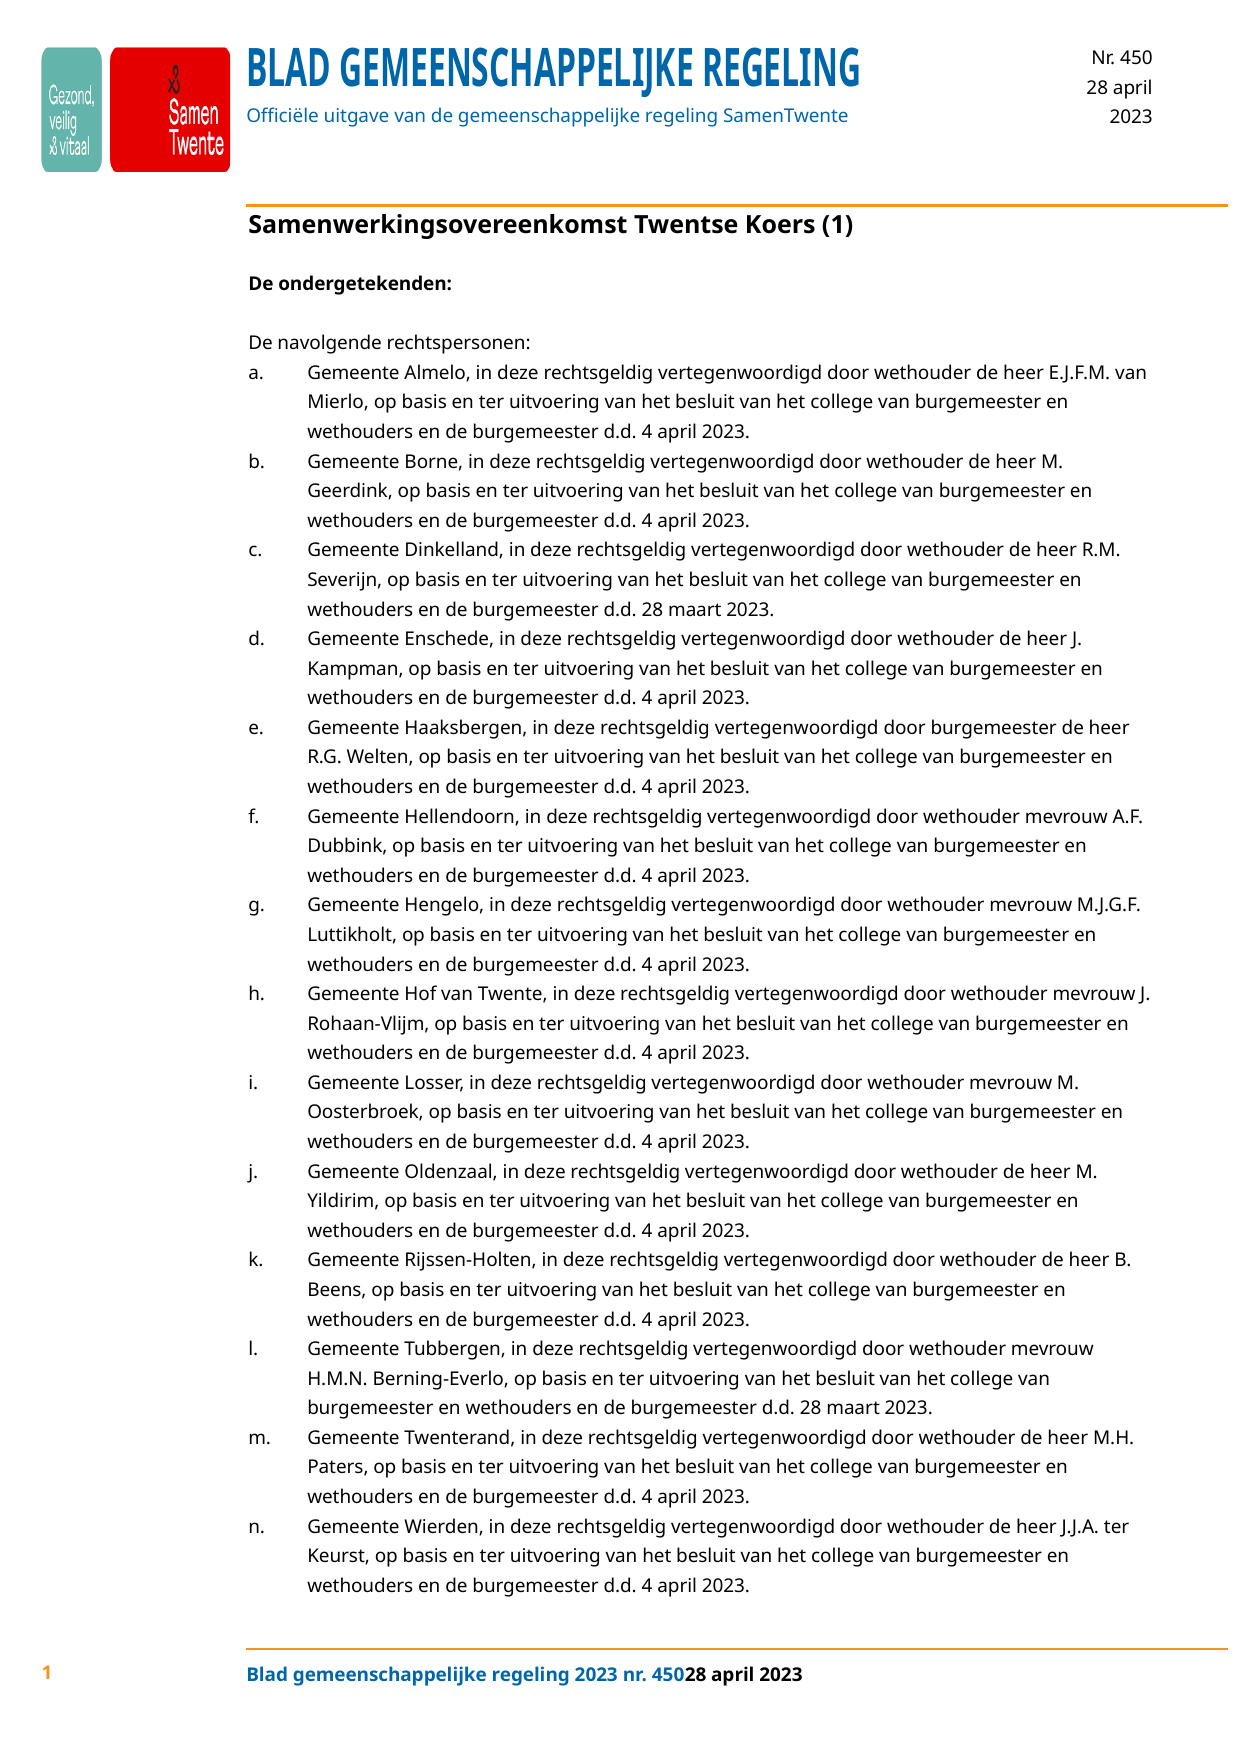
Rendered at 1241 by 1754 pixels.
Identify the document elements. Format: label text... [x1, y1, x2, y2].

text Samenwerkingsovereenkomst Twentse Koers (1) [248, 207, 1152, 241]
list Gemeente Oldenzaal, in deze rechtsgeldig vertegenwoordigd door wethouder de heer M. Yildirim, op basis en ter uitvoering van het besluit van het college van burgemeester en wethouders en de burgemeester d.d. 4 april 2023. [248, 1158, 1152, 1243]
list Gemeente Dinkelland, in deze rechtsgeldig vertegenwoordigd door wethouder de heer R.M. Severijn, op basis en ter uitvoering van het besluit van het college van burgemeester en wethouders en de burgemeester d.d. 28 maart 2023. [248, 537, 1152, 621]
list Gemeente Hof van Twente, in deze rechtsgeldig vertegenwoordigd door wethouder mevrouw J. Rohaan-Vlijm, op basis en ter uitvoering van het besluit van het college van burgemeester en wethouders en de burgemeester d.d. 4 april 2023. [248, 980, 1152, 1065]
list Gemeente Losser, in deze rechtsgeldig vertegenwoordigd door wethouder mevrouw M. Oosterbroek, op basis en ter uitvoering van het besluit van het college van burgemeester en wethouders en de burgemeester d.d. 4 april 2023. [248, 1069, 1152, 1154]
picture [41, 47, 231, 172]
list Gemeente Hellendoorn, in deze rechtsgeldig vertegenwoordigd door wethouder mevrouw A.F. Dubbink, op basis en ter uitvoering van het besluit van het college van burgemeester en wethouders en de burgemeester d.d. 4 april 2023. [248, 803, 1152, 888]
list Gemeente Haaksbergen, in deze rechtsgeldig vertegenwoordigd door burgemeester de heer R.G. Welten, op basis en ter uitvoering van het besluit van het college van burgemeester en wethouders en de burgemeester d.d. 4 april 2023. [248, 714, 1152, 799]
text De navolgende rechtspersonen: [248, 329, 1152, 355]
text De ondergetekenden: [248, 270, 1152, 296]
list Gemeente Wierden, in deze rechtsgeldig vertegenwoordigd door wethouder de heer J.J.A. ter Keurst, op basis en ter uitvoering van het besluit van het college van burgemeester en wethouders en de burgemeester d.d. 4 april 2023. [248, 1513, 1152, 1598]
list Gemeente Tubbergen, in deze rechtsgeldig vertegenwoordigd door wethouder mevrouw H.M.N. Berning-Everlo, op basis en ter uitvoering van het besluit van het college van burgemeester en wethouders en de burgemeester d.d. 28 maart 2023. [248, 1335, 1152, 1420]
list Gemeente Borne, in deze rechtsgeldig vertegenwoordigd door wethouder de heer M. Geerdink, op basis en ter uitvoering van het besluit van het college van burgemeester en wethouders en de burgemeester d.d. 4 april 2023. [248, 448, 1152, 533]
list Gemeente Enschede, in deze rechtsgeldig vertegenwoordigd door wethouder de heer J. Kampman, op basis en ter uitvoering van het besluit van het college van burgemeester en wethouders en de burgemeester d.d. 4 april 2023. [248, 625, 1152, 710]
list Gemeente Almelo, in deze rechtsgeldig vertegenwoordigd door wethouder de heer E.J.F.M. van Mierlo, op basis en ter uitvoering van het besluit van het college van burgemeester en wethouders en de burgemeester d.d. 4 april 2023. [248, 359, 1152, 444]
list Gemeente Rijssen-Holten, in deze rechtsgeldig vertegenwoordigd door wethouder de heer B. Beens, op basis en ter uitvoering van het besluit van het college van burgemeester en wethouders en de burgemeester d.d. 4 april 2023. [248, 1247, 1152, 1331]
list Gemeente Twenterand, in deze rechtsgeldig vertegenwoordigd door wethouder de heer M.H. Paters, op basis en ter uitvoering van het besluit van het college van burgemeester en wethouders en de burgemeester d.d. 4 april 2023. [248, 1424, 1152, 1509]
list Gemeente Hengelo, in deze rechtsgeldig vertegenwoordigd door wethouder mevrouw M.J.G.F. Luttikholt, op basis en ter uitvoering van het besluit van het college van burgemeester en wethouders en de burgemeester d.d. 4 april 2023. [248, 892, 1152, 976]
